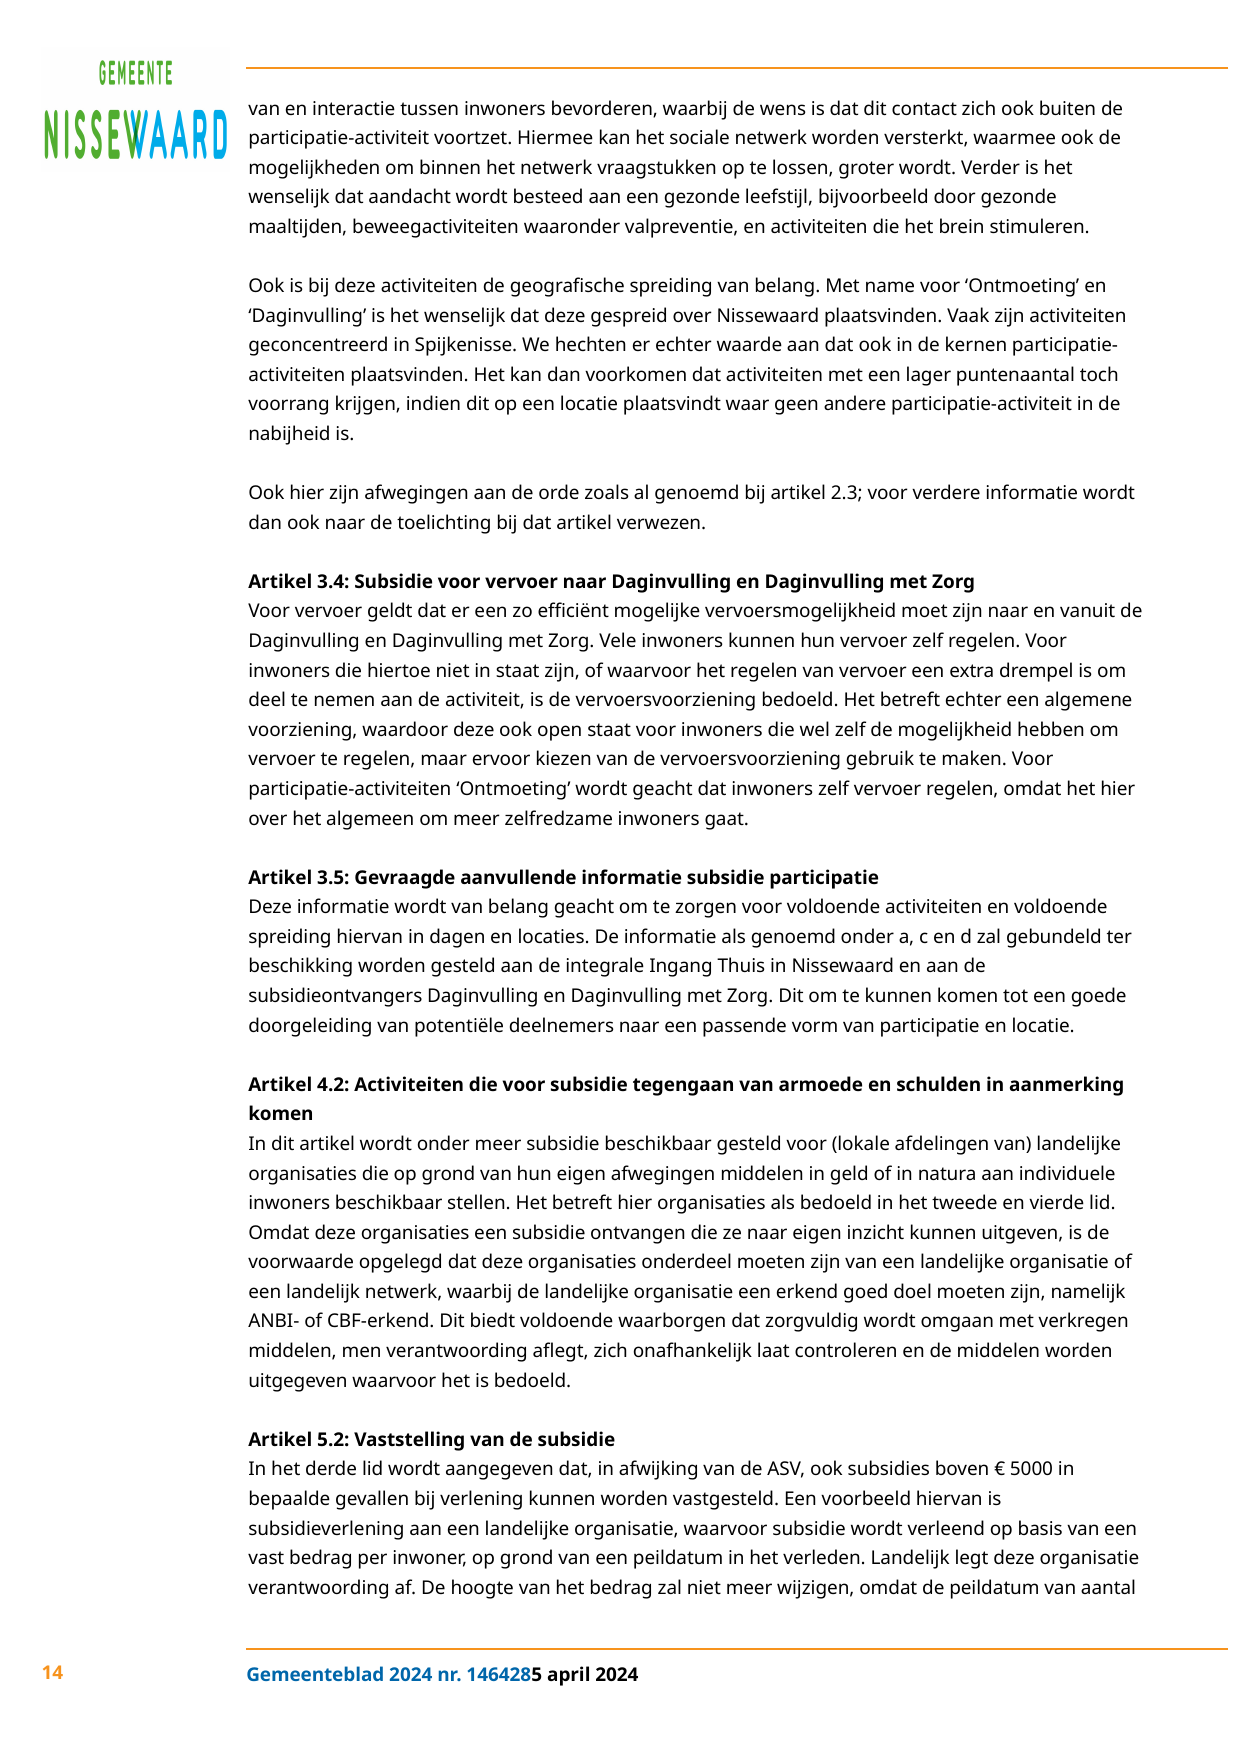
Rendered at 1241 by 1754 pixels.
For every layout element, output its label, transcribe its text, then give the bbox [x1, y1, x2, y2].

picture [41, 47, 231, 172]
text In het derde lid wordt aangegeven dat, in afwijking van de ASV, ook subsidies boven € 5000 in bepaalde gevallen bij verlening kunnen worden vastgesteld. Een voorbeeld hiervan is subsidieverlening aan een landelijke organisatie, waarvoor subsidie wordt verleend op basis van een vast bedrag per inwoner, op grond van een peildatum in het verleden. Landelijk legt deze organisatie verantwoording af. De hoogte van het bedrag zal niet meer wijzigen, omdat de peildatum van aantal [248, 1456, 1152, 1600]
text Artikel 4.2: Activiteiten die voor subsidie tegengaan van armoede en schulden in aanmerking komen [248, 1071, 1152, 1126]
text Ook is bij deze activiteiten de geografische spreiding van belang. Met name voor ‘Ontmoeting’ en ‘Daginvulling’ is het wenselijk dat deze gespreid over Nissewaard plaatsvinden. Vaak zijn activiteiten geconcentreerd in Spijkenisse. We hechten er echter waarde aan dat ook in de kernen participatie-activiteiten plaatsvinden. Het kan dan voorkomen dat activiteiten met een lager puntenaantal toch voorrang krijgen, indien dit op een locatie plaatsvindt waar geen andere participatie-activiteit in de nabijheid is. [248, 272, 1152, 446]
text Ook hier zijn afwegingen aan de orde zoals al genoemd bij artikel 2.3; voor verdere informatie wordt dan ook naar de toelichting bij dat artikel verwezen. [248, 479, 1152, 535]
text Voor vervoer geldt dat er een zo efficiënt mogelijke vervoersmogelijkheid moet zijn naar en vanuit de Daginvulling en Daginvulling met Zorg. Vele inwoners kunnen hun vervoer zelf regelen. Voor inwoners die hiertoe niet in staat zijn, of waarvoor het regelen van vervoer een extra drempel is om deel te nemen aan de activiteit, is de vervoersvoorziening bedoeld. Het betreft echter een algemene voorziening, waardoor deze ook open staat voor inwoners die wel zelf de mogelijkheid hebben om vervoer te regelen, maar ervoor kiezen van de vervoersvoorziening gebruik te maken. Voor participatie-activiteiten ‘Ontmoeting’ wordt geacht dat inwoners zelf vervoer regelen, omdat het hier over het algemeen om meer zelfredzame inwoners gaat. [248, 598, 1152, 831]
text van en interactie tussen inwoners bevorderen, waarbij de wens is dat dit contact zich ook buiten de participatie-activiteit voortzet. Hiermee kan het sociale netwerk worden versterkt, waarmee ook de mogelijkheden om binnen het netwerk vraagstukken op te lossen, groter wordt. Verder is het wenselijk dat aandacht wordt besteed aan een gezonde leefstijl, bijvoorbeeld door gezonde maaltijden, beweegactiviteiten waaronder valpreventie, en activiteiten die het brein stimuleren. [248, 95, 1152, 239]
text Artikel 5.2: Vaststelling van de subsidie [248, 1426, 1152, 1452]
text Artikel 3.4: Subsidie voor vervoer naar Daginvulling en Daginvulling met Zorg [248, 568, 1152, 594]
text Artikel 3.5: Gevraagde aanvullende informatie subsidie participatie [248, 864, 1152, 890]
text Deze informatie wordt van belang geacht om te zorgen voor voldoende activiteiten en voldoende spreiding hiervan in dagen en locaties. De informatie als genoemd onder a, c en d zal gebundeld ter beschikking worden gesteld aan de integrale Ingang Thuis in Nissewaard en aan de subsidieontvangers Daginvulling en Daginvulling met Zorg. Dit om te kunnen komen tot een goede doorgeleiding van potentiële deelnemers naar een passende vorm van participatie en locatie. [248, 893, 1152, 1038]
text In dit artikel wordt onder meer subsidie beschikbaar gesteld voor (lokale afdelingen van) landelijke organisaties die op grond van hun eigen afwegingen middelen in geld of in natura aan individuele inwoners beschikbaar stellen. Het betreft hier organisaties als bedoeld in het tweede en vierde lid. Omdat deze organisaties een subsidie ontvangen die ze naar eigen inzicht kunnen uitgeven, is de voorwaarde opgelegd dat deze organisaties onderdeel moeten zijn van een landelijke organisatie of een landelijk netwerk, waarbij de landelijke organisatie een erkend goed doel moeten zijn, namelijk ANBI- of CBF-erkend. Dit biedt voldoende waarborgen dat zorgvuldig wordt omgaan met verkregen middelen, men verantwoording aflegt, zich onafhankelijk laat controleren en de middelen worden uitgegeven waarvoor het is bedoeld. [248, 1130, 1152, 1393]
